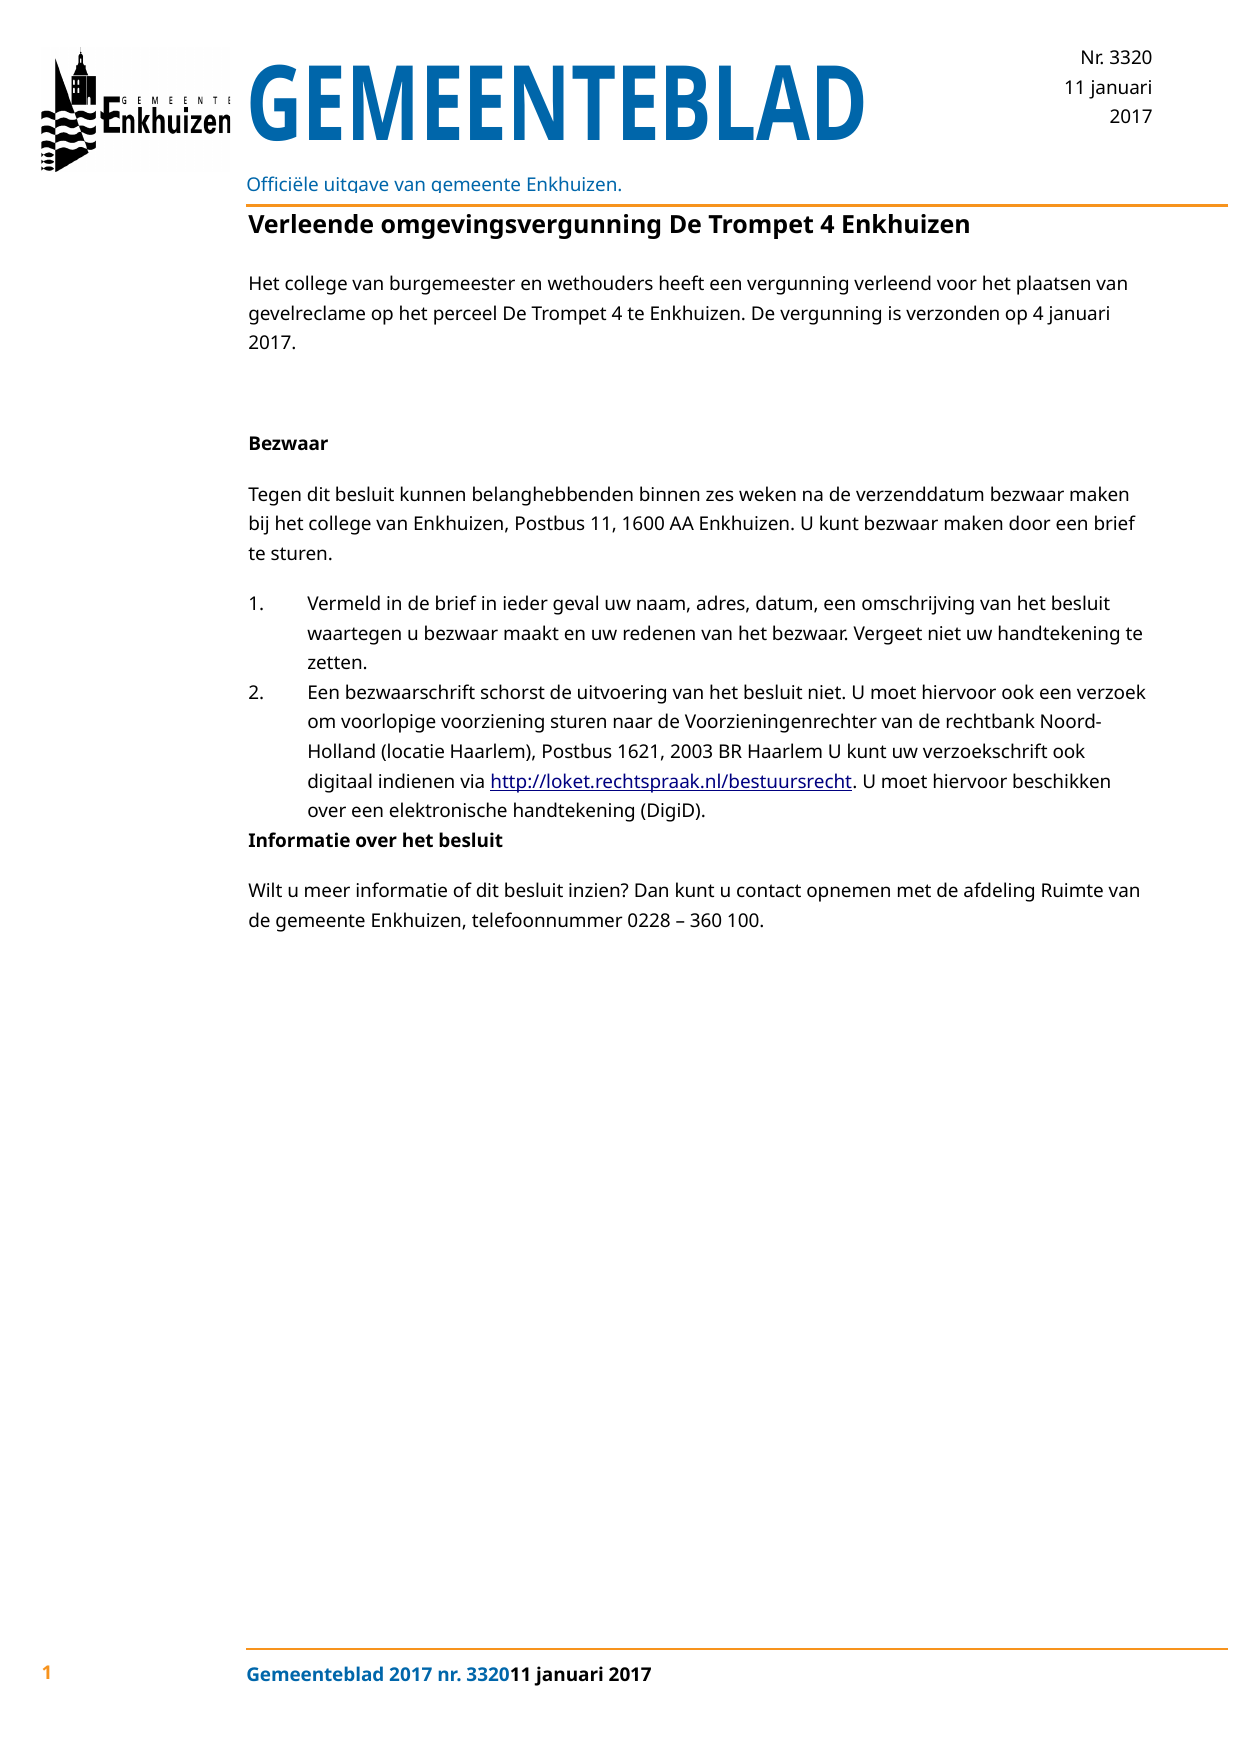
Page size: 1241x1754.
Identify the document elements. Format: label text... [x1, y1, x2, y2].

text Verleende omgevingsvergunning De Trompet 4 Enkhuizen [248, 207, 1152, 241]
text Informatie over het besluit [248, 827, 1152, 853]
text Bezwaar [248, 430, 1152, 456]
text Tegen dit besluit kunnen belanghebbenden binnen zes weken na de verzenddatum bezwaar maken bij het college van Enkhuizen, Postbus 11, 1600 AA Enkhuizen. U kunt bezwaar maken door een brief te sturen. [248, 481, 1152, 566]
list Een bezwaarschrift schorst de uitvoering van het besluit niet. U moet hiervoor ook een verzoek om voorlopige voorziening sturen naar de Voorzieningenrechter van de rechtbank Noord-Holland (locatie Haarlem), Postbus 1621, 2003 BR Haarlem U kunt uw verzoekschrift ook digitaal indienen via http://loket.rechtspraak.nl/bestuursrecht. U moet hiervoor beschikken over een elektronische handtekening (DigiD). [248, 679, 1152, 823]
text Het college van burgemeester en wethouders heeft een vergunning verleend voor het plaatsen van gevelreclame op het perceel De Trompet 4 te Enkhuizen. De vergunning is verzonden op 4 januari 2017. [248, 270, 1152, 355]
picture [41, 47, 231, 172]
text Wilt u meer informatie of dit besluit inzien? Dan kunt u contact opnemen met de afdeling Ruimte van de gemeente Enkhuizen, telefoonnummer 0228 – 360 100. [248, 877, 1152, 933]
list Vermeld in de brief in ieder geval uw naam, adres, datum, een omschrijving van het besluit waartegen u bezwaar maakt en uw redenen van het bezwaar. Vergeet niet uw handtekening te zetten. [248, 590, 1152, 675]
